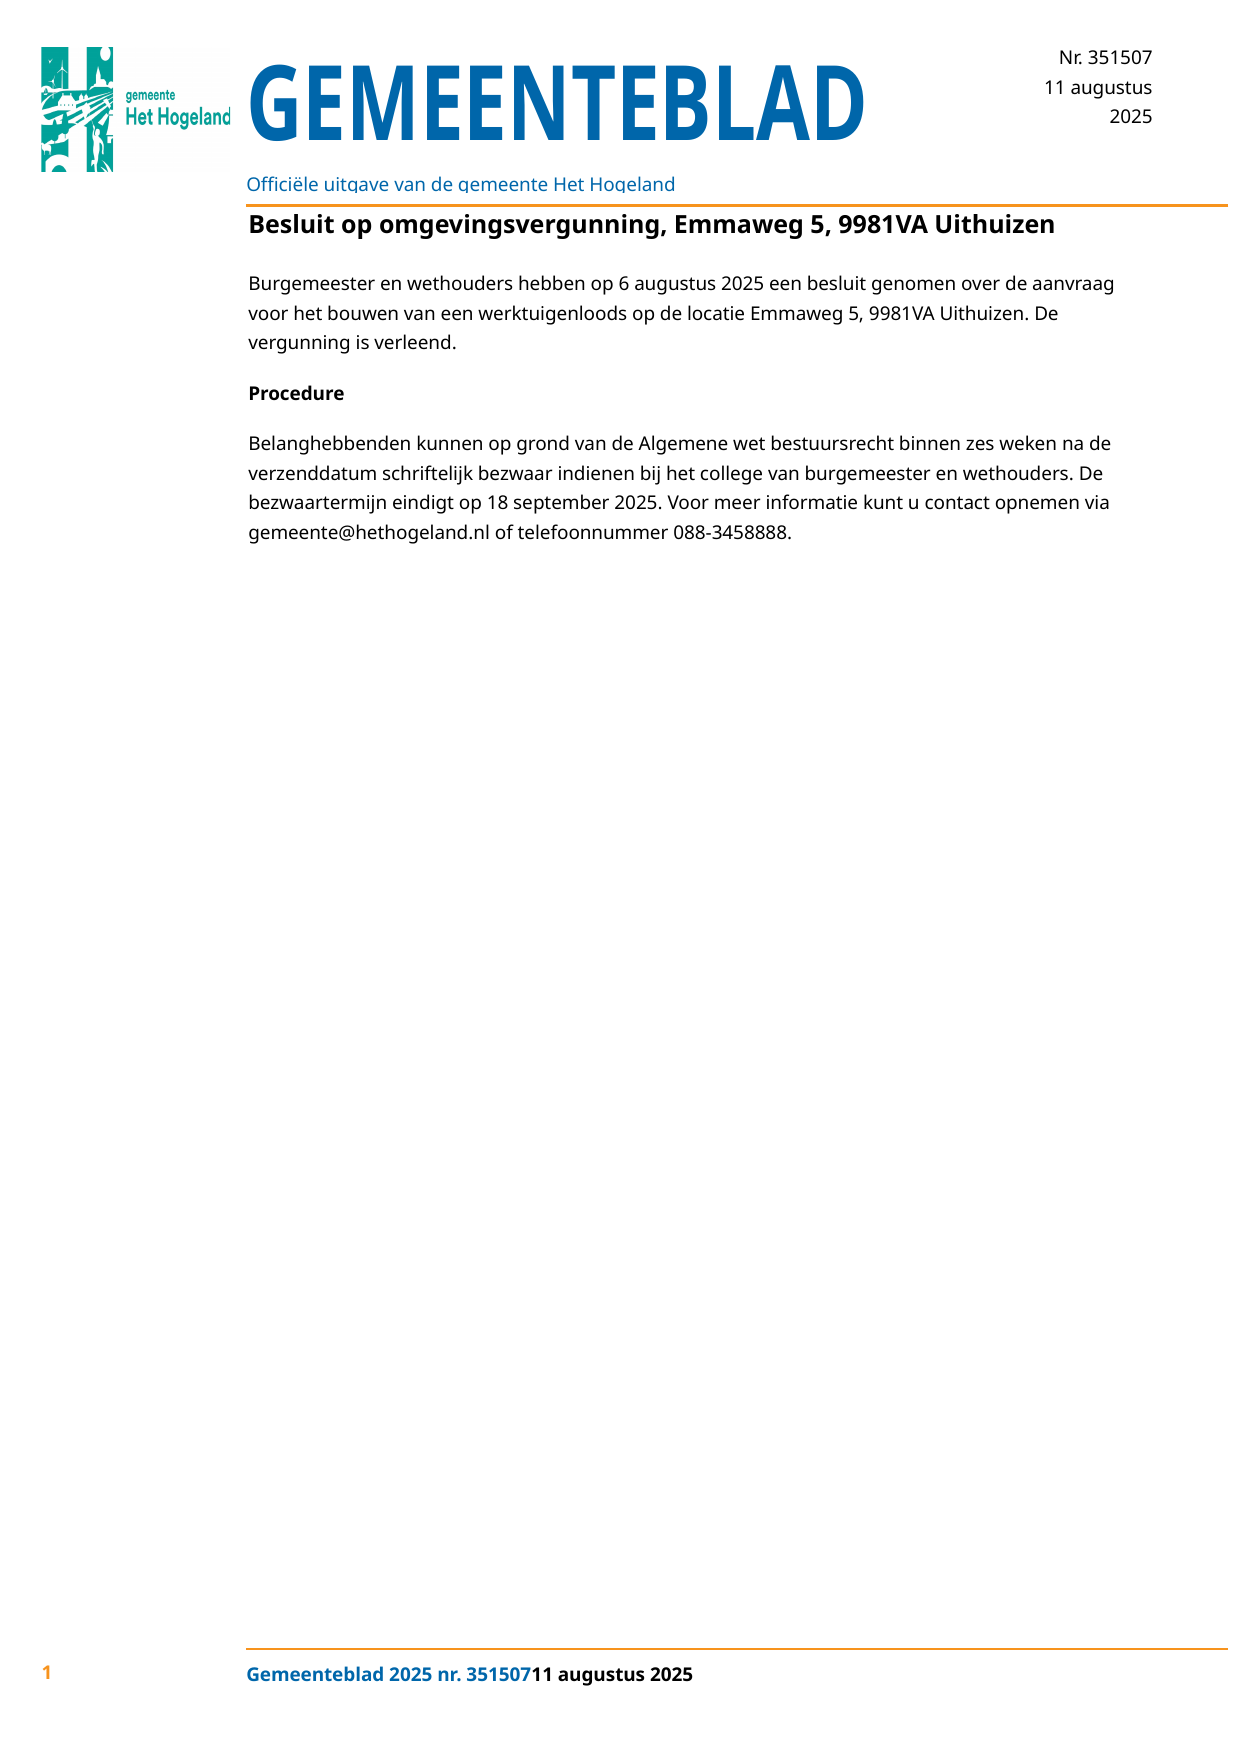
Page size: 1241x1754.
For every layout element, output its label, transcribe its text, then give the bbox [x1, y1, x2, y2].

text Burgemeester en wethouders hebben op 6 augustus 2025 een besluit genomen over de aanvraag voor het bouwen van een werktuigenloods op de locatie Emmaweg 5, 9981VA Uithuizen. De vergunning is verleend. [248, 270, 1152, 355]
text Besluit op omgevingsvergunning, Emmaweg 5, 9981VA Uithuizen [248, 207, 1152, 241]
text Belanghebbenden kunnen op grond van de Algemene wet bestuursrecht binnen zes weken na de verzenddatum schriftelijk bezwaar indienen bij het college van burgemeester en wethouders. De bezwaartermijn eindigt op 18 september 2025. Voor meer informatie kunt u contact opnemen via gemeente@hethogeland.nl of telefoonnummer 088-3458888. [248, 430, 1152, 545]
picture [41, 47, 231, 172]
text Procedure [248, 380, 1152, 406]
